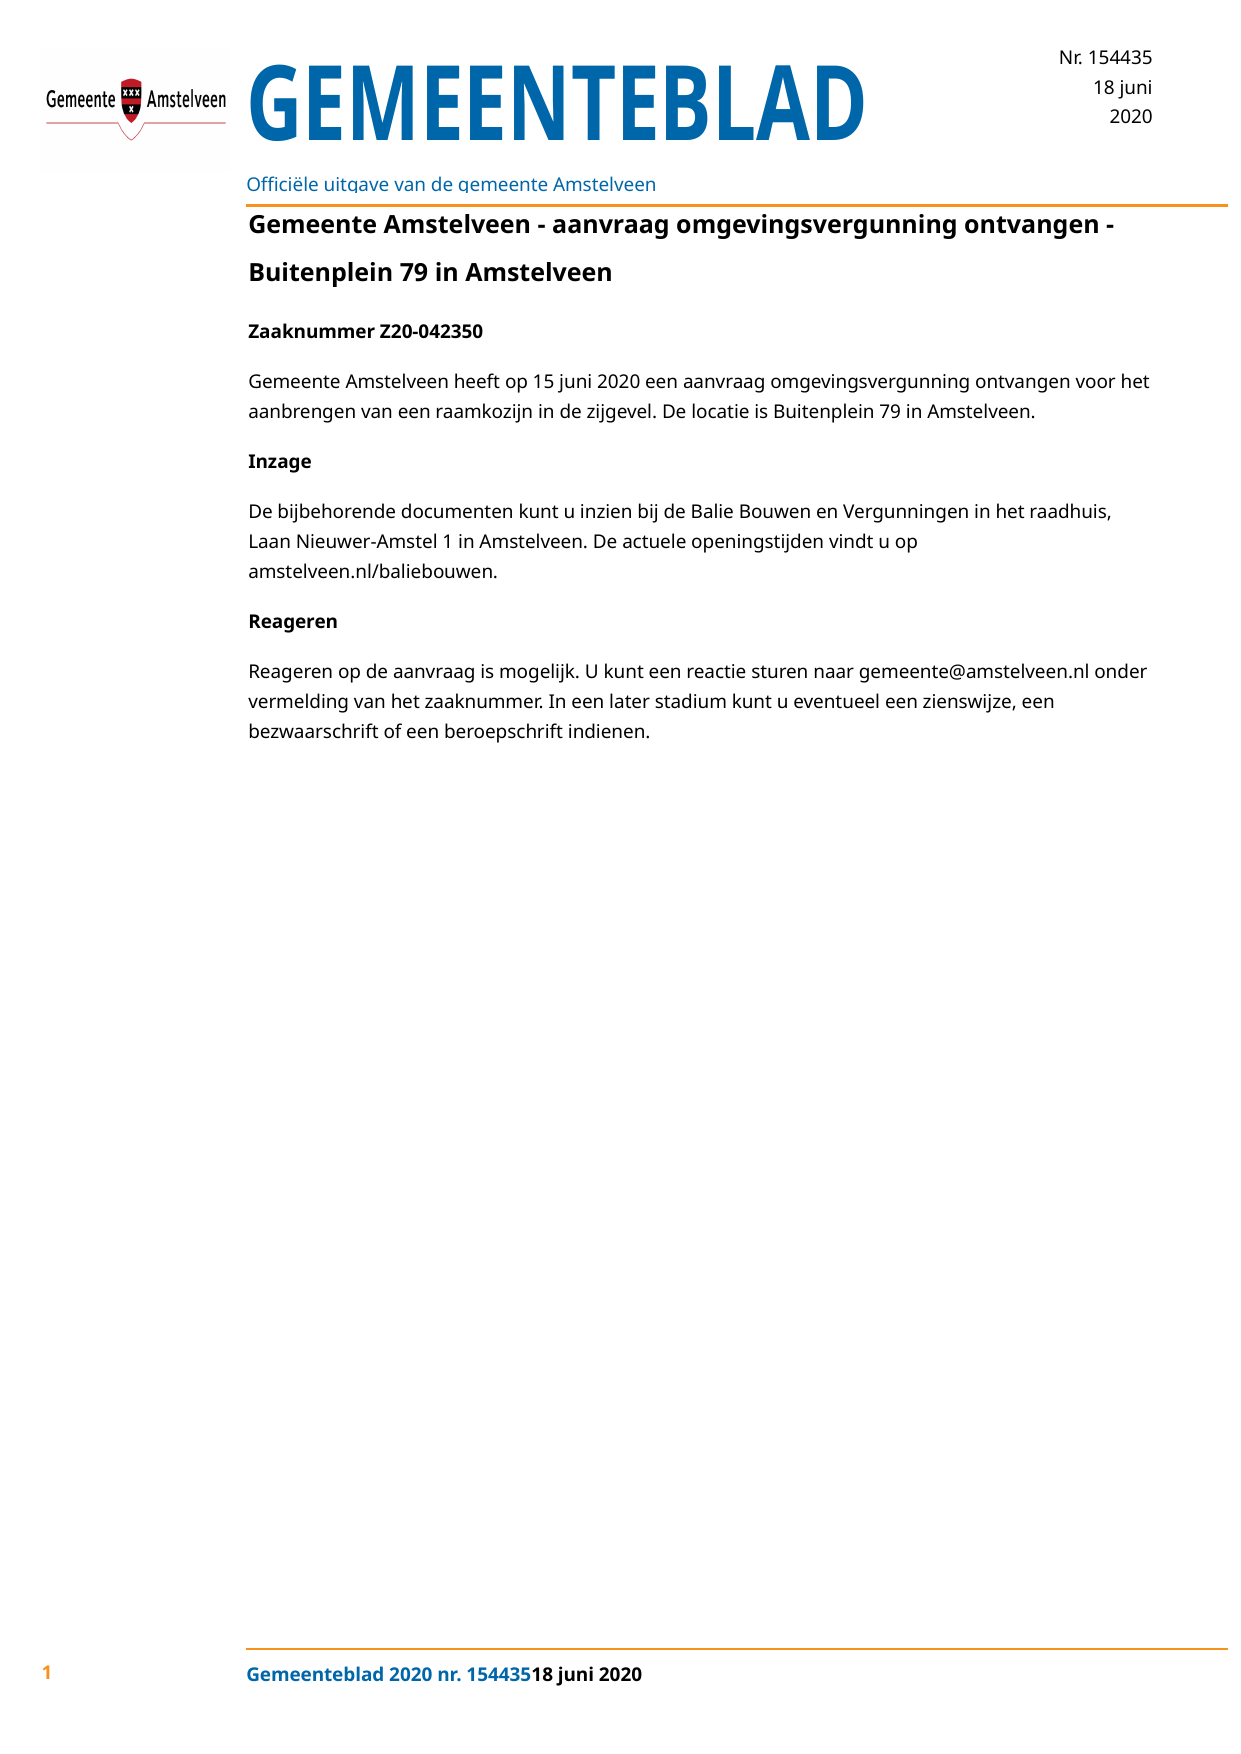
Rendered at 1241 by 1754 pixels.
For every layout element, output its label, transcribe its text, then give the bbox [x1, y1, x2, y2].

text De bijbehorende documenten kunt u inzien bij de Balie Bouwen en Vergunningen in het raadhuis, Laan Nieuwer-Amstel 1 in Amstelveen. De actuele openingstijden vindt u op amstelveen.nl/baliebouwen. [248, 499, 1152, 584]
picture [41, 47, 231, 172]
text Reageren [248, 608, 1152, 634]
text Gemeente Amstelveen - aanvraag omgevingsvergunning ontvangen - Buitenplein 79 in Amstelveen [248, 207, 1152, 288]
text Gemeente Amstelveen heeft op 15 juni 2020 een aanvraag omgevingsvergunning ontvangen voor het aanbrengen van een raamkozijn in de zijgevel. De locatie is Buitenplein 79 in Amstelveen. [248, 368, 1152, 424]
text Reageren op de aanvraag is mogelijk. U kunt een reactie sturen naar gemeente@amstelveen.nl onder vermelding van het zaaknummer. In een later stadium kunt u eventueel een zienswijze, een bezwaarschrift of een beroepschrift indienen. [248, 659, 1152, 744]
text Inzage [248, 448, 1152, 474]
text Zaaknummer Z20-042350 [248, 318, 1152, 344]
